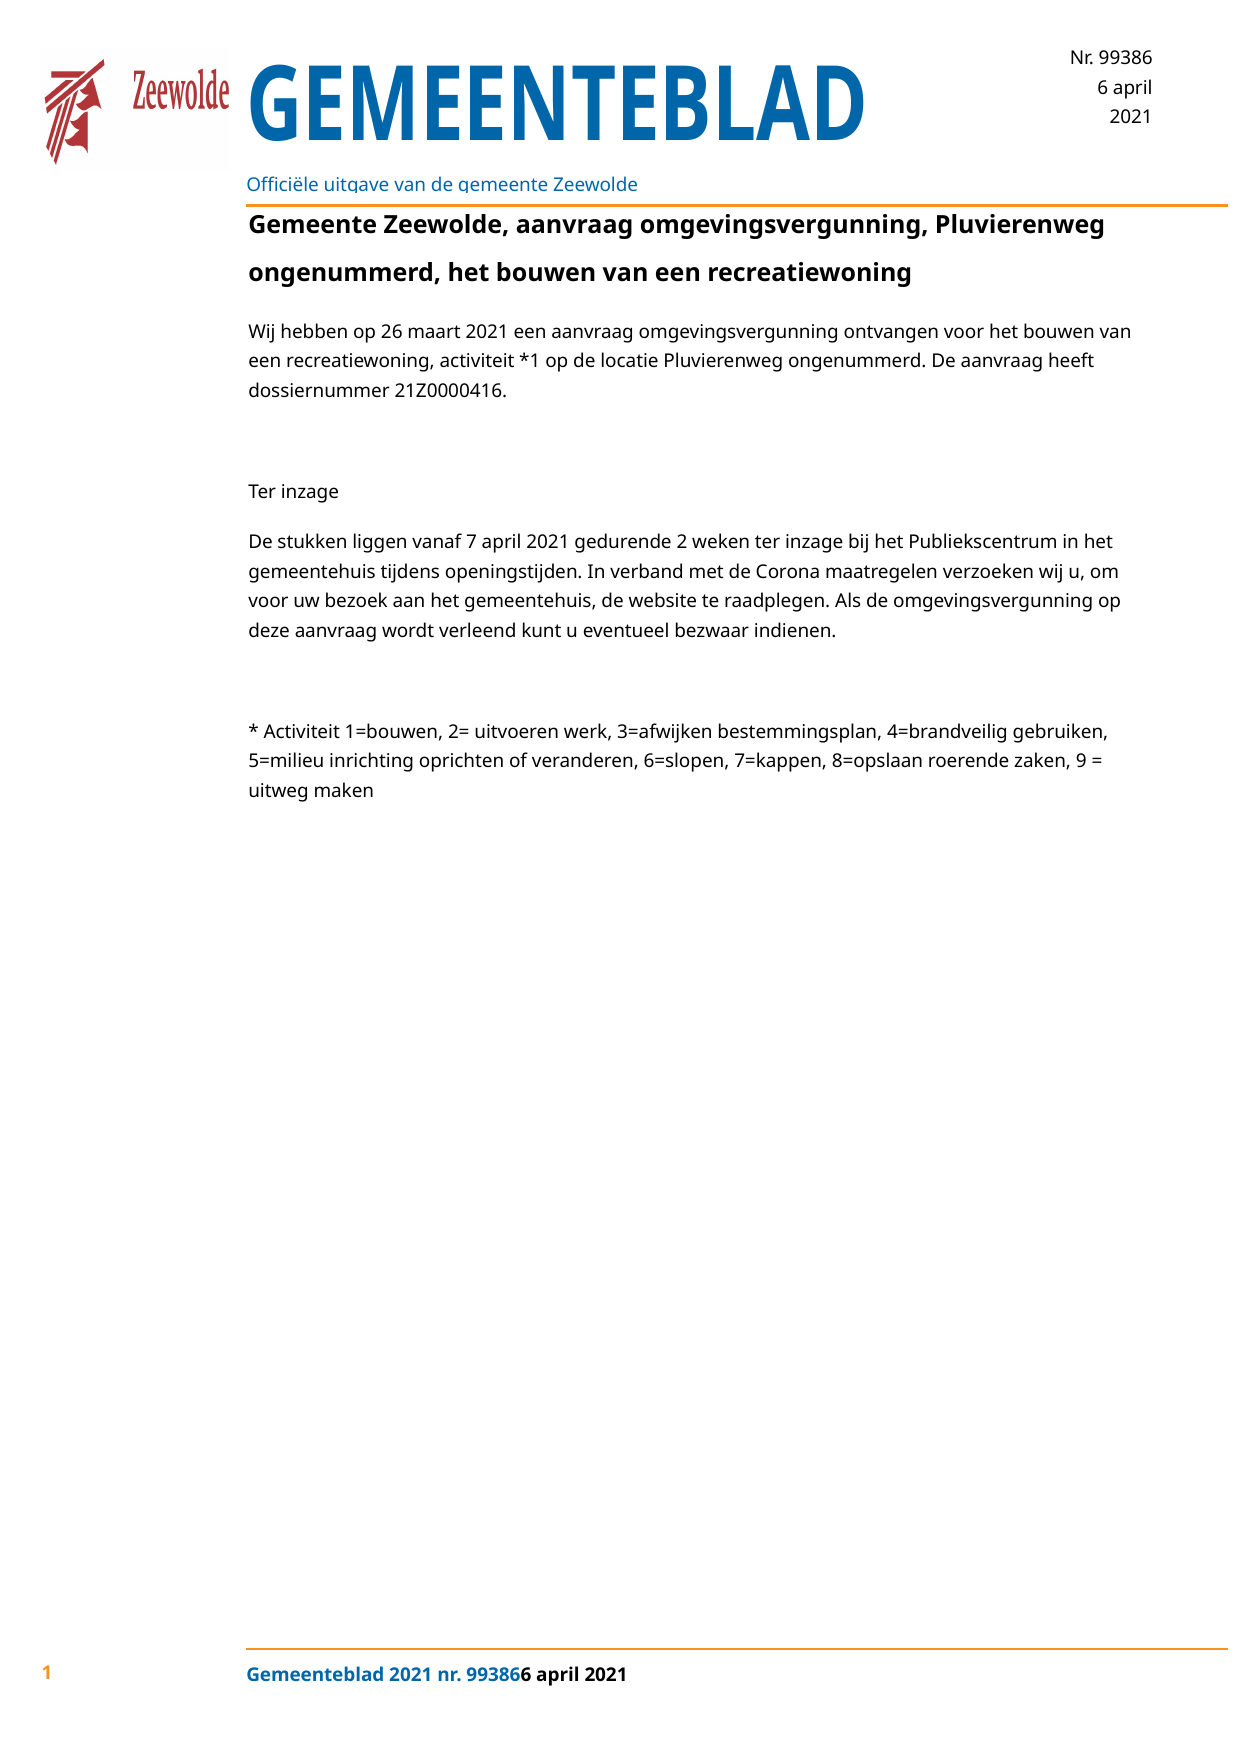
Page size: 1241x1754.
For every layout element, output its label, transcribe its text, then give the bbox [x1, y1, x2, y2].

text De stukken liggen vanaf 7 april 2021 gedurende 2 weken ter inzage bij het Publiekscentrum in het gemeentehuis tijdens openingstijden. In verband met de Corona maatregelen verzoeken wij u, om voor uw bezoek aan het gemeentehuis, de website te raadplegen. Als de omgevingsvergunning op deze aanvraag wordt verleend kunt u eventueel bezwaar indienen. [248, 528, 1152, 643]
text * Activiteit 1=bouwen, 2= uitvoeren werk, 3=afwijken bestemmingsplan, 4=brandveilig gebruiken, 5=milieu inrichting oprichten of veranderen, 6=slopen, 7=kappen, 8=opslaan roerende zaken, 9 = uitweg maken [248, 718, 1152, 803]
picture [41, 47, 231, 172]
text Ter inzage [248, 478, 1152, 504]
text Gemeente Zeewolde, aanvraag omgevingsvergunning, Pluvierenweg ongenummerd, het bouwen van een recreatiewoning [248, 207, 1152, 288]
text Wij hebben op 26 maart 2021 een aanvraag omgevingsvergunning ontvangen voor het bouwen van een recreatiewoning, activiteit *1 op de locatie Pluvierenweg ongenummerd. De aanvraag heeft dossiernummer 21Z0000416. [248, 318, 1152, 403]
